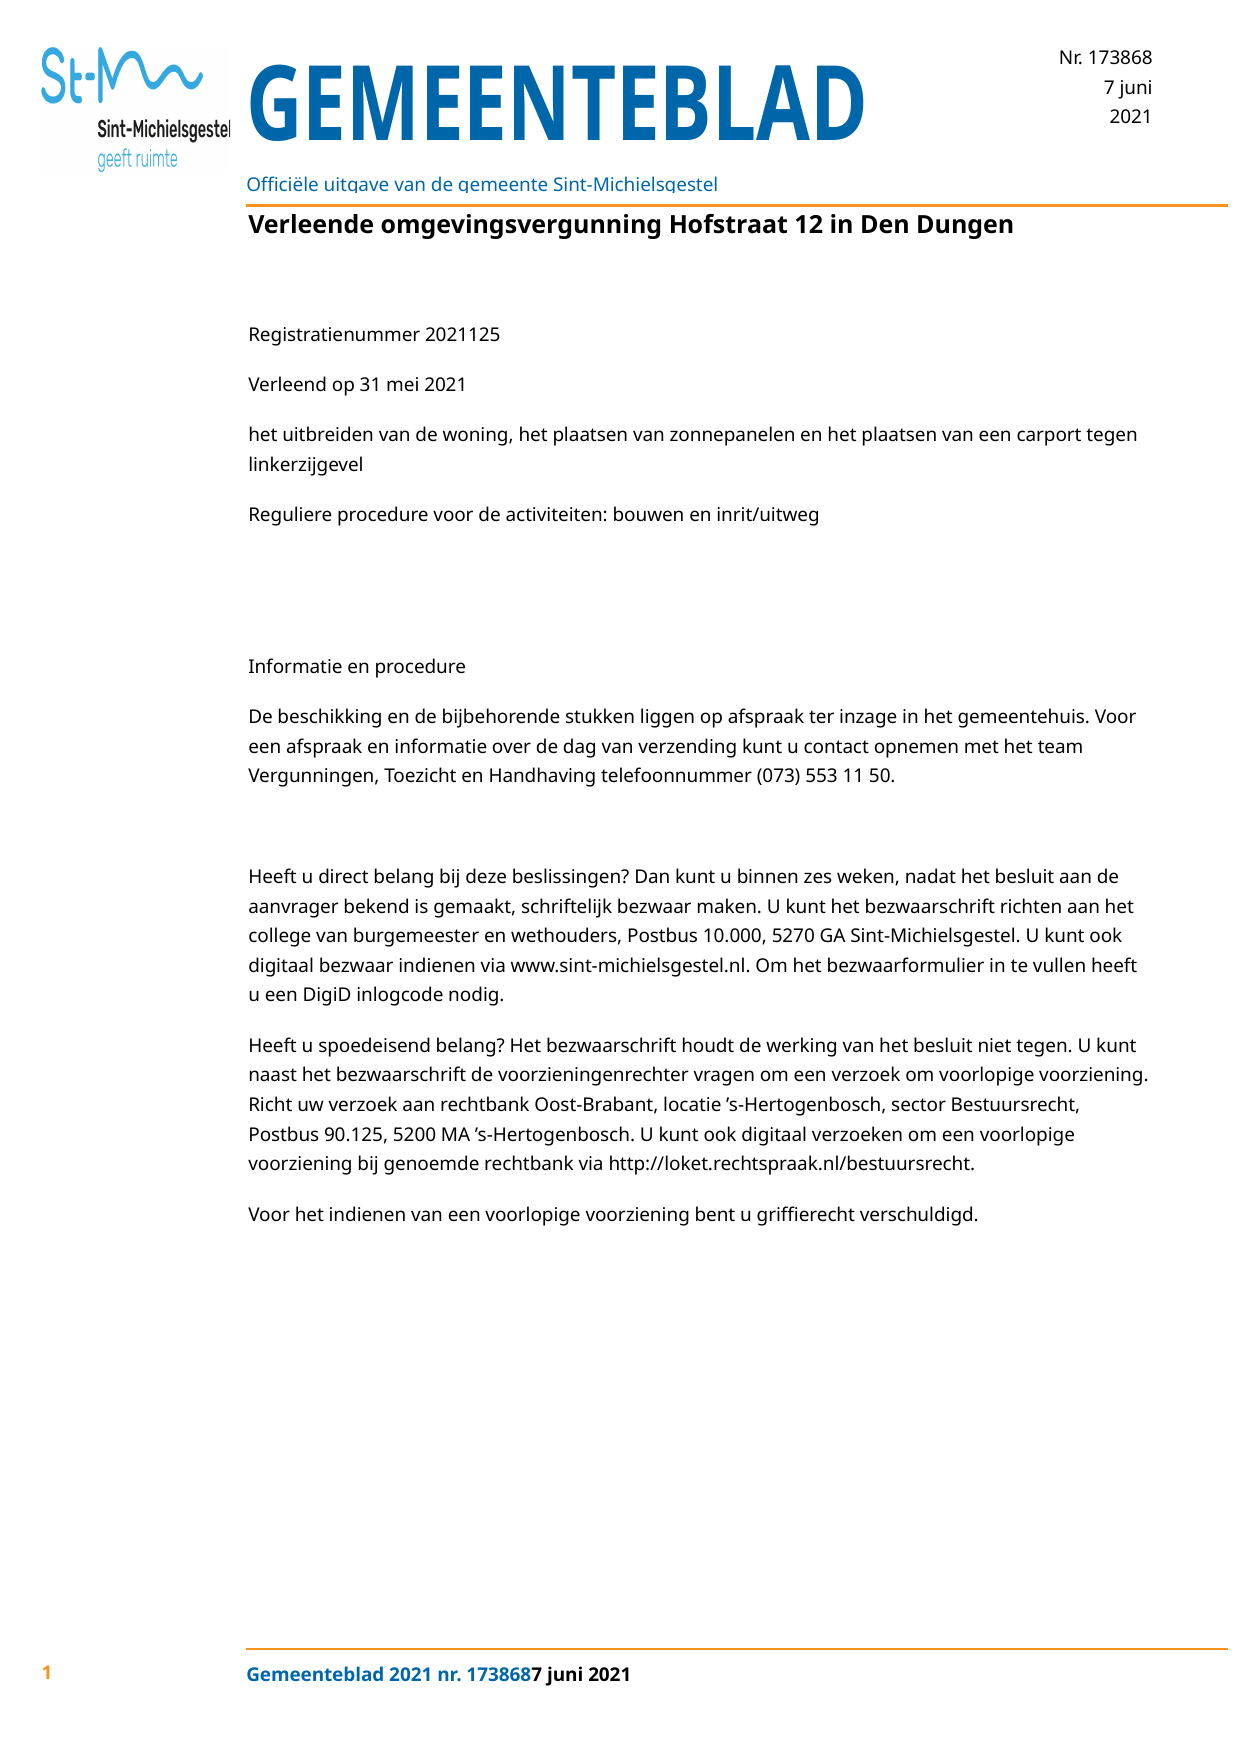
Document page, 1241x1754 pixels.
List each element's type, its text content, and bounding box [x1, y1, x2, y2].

text Informatie en procedure [248, 653, 1152, 678]
text Registratienummer 2021125 [248, 321, 1152, 346]
picture [41, 47, 231, 172]
text Heeft u direct belang bij deze beslissingen? Dan kunt u binnen zes weken, nadat het besluit aan de aanvrager bekend is gemaakt, schriftelijk bezwaar maken. U kunt het bezwaarschrift richten aan het college van burgemeester en wethouders, Postbus 10.000, 5270 GA Sint-Michielsgestel. U kunt ook digitaal bezwaar indienen via www.sint-michielsgestel.nl. Om het bezwaarformulier in te vullen heeft u een DigiD inlogcode nodig. [248, 863, 1152, 1007]
text De beschikking en de bijbehorende stukken liggen op afspraak ter inzage in het gemeentehuis. Voor een afspraak en informatie over de dag van verzending kunt u contact opnemen met het team Vergunningen, Toezicht en Handhaving telefoonnummer (073) 553 11 50. [248, 703, 1152, 788]
text Verleende omgevingsvergunning Hofstraat 12 in Den Dungen [248, 207, 1152, 241]
text Reguliere procedure voor de activiteiten: bouwen en inrit/uitweg [248, 502, 1152, 527]
text het uitbreiden van de woning, het plaatsen van zonnepanelen en het plaatsen van een carport tegen linkerzijgevel [248, 422, 1152, 477]
text Voor het indienen van een voorlopige voorziening bent u griffierecht verschuldigd. [248, 1201, 1152, 1226]
text Heeft u spoedeisend belang? Het bezwaarschrift houdt de werking van het besluit niet tegen. U kunt naast het bezwaarschrift de voorzieningenrechter vragen om een verzoek om voorlopige voorziening. Richt uw verzoek aan rechtbank Oost-Brabant, locatie ’s-Hertogenbosch, sector Bestuursrecht, Postbus 90.125, 5200 MA ’s-Hertogenbosch. U kunt ook digitaal verzoeken om een voorlopige voorziening bij genoemde rechtbank via http://loket.rechtspraak.nl/bestuursrecht. [248, 1032, 1152, 1176]
text Verleend op 31 mei 2021 [248, 371, 1152, 397]
